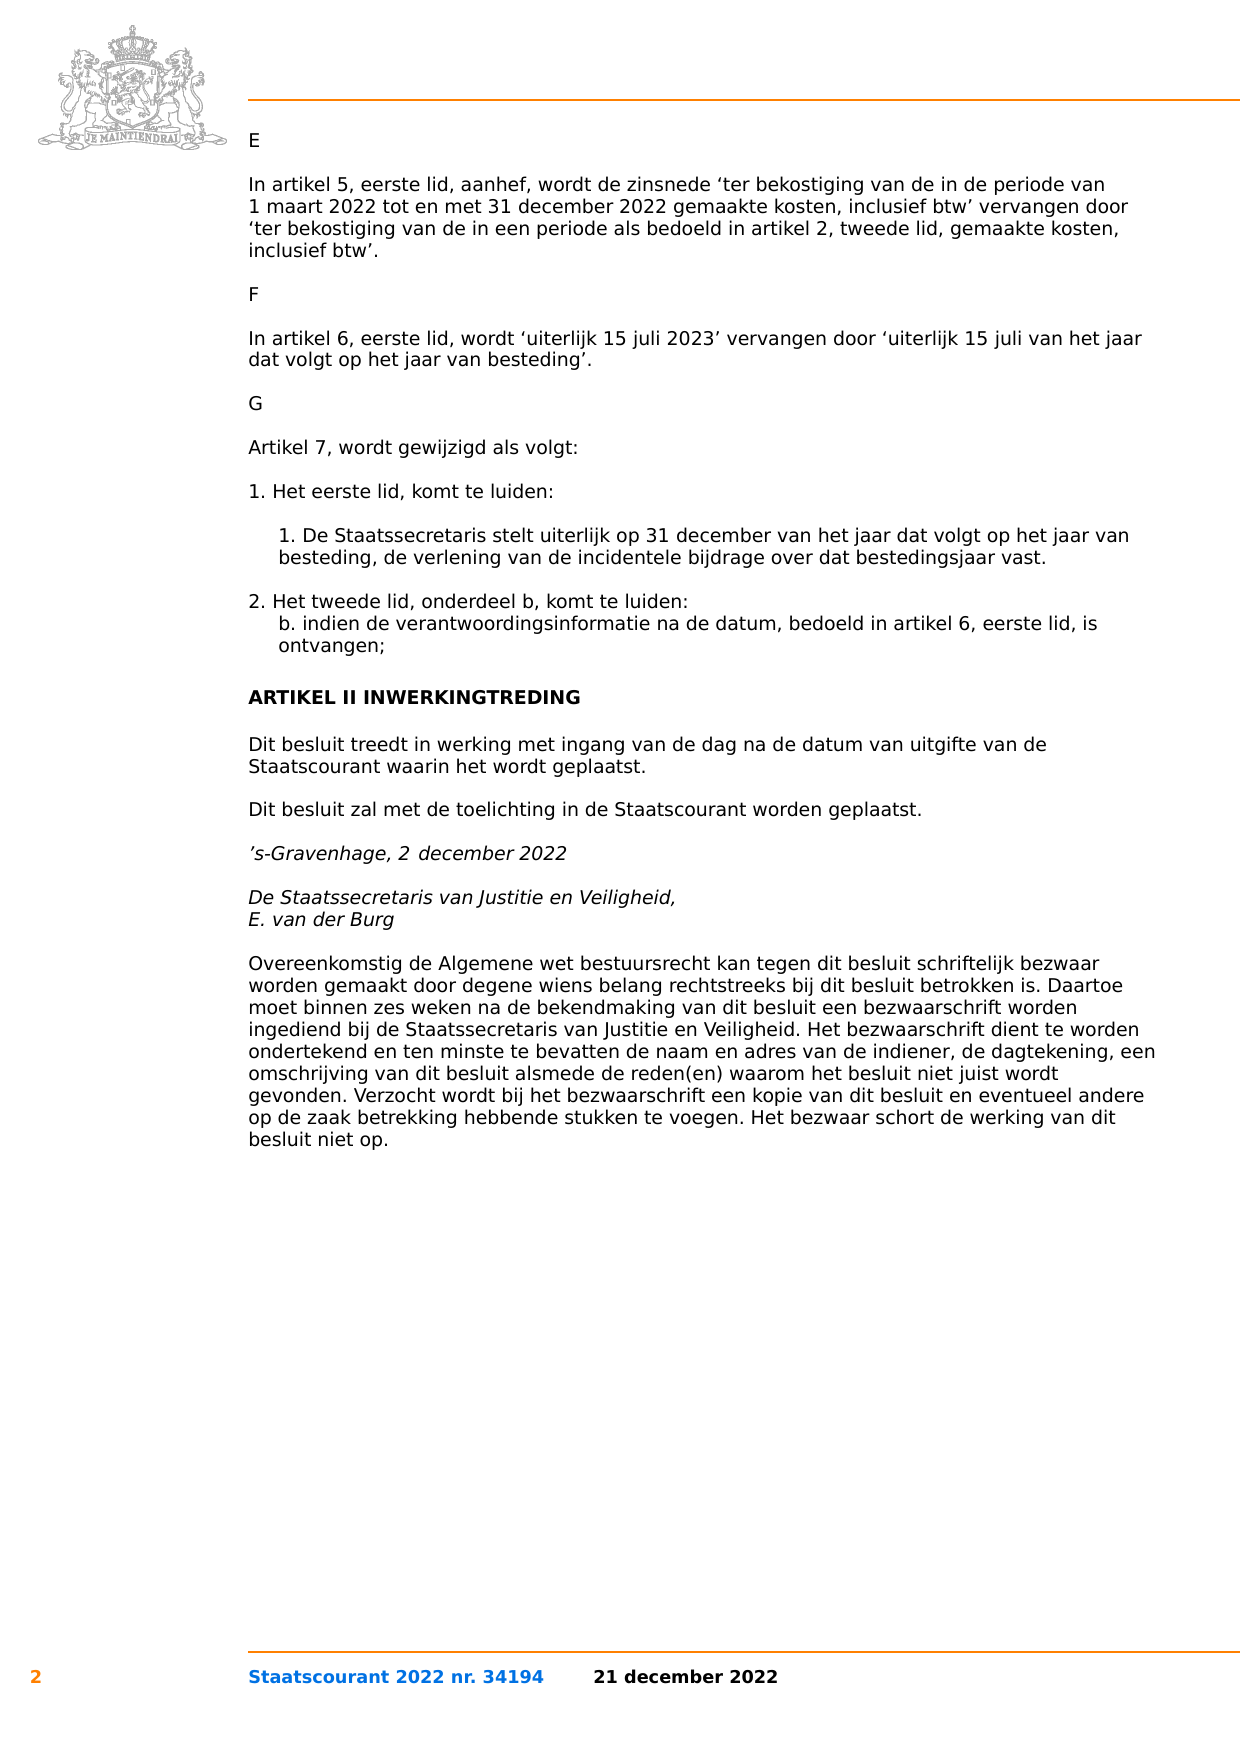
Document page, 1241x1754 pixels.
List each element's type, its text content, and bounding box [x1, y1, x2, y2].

text 1. De Staatssecretaris stelt uiterlijk op 31 december van het jaar dat volgt op het jaar van besteding, de verlening van de incidentele bijdrage over dat bestedingsjaar vast. [278, 525, 1163, 569]
text F [248, 283, 1163, 306]
text 2. Het tweede lid, onderdeel b, komt te luiden: [248, 591, 1163, 613]
text 1. Het eerste lid, komt te luiden: [248, 481, 1163, 503]
text Artikel 7, wordt gewijzigd als volgt: [248, 437, 1163, 459]
text Dit besluit zal met de toelichting in de Staatscourant worden geplaatst. [248, 799, 1163, 821]
text Dit besluit treedt in werking met ingang van de dag na de datum van uitgifte van de Staatscourant waarin het wordt geplaatst. [248, 733, 1163, 777]
subtitle ARTIKEL II INWERKINGTREDING [248, 687, 1163, 708]
text In artikel 6, eerste lid, wordt ‘uiterlijk 15 juli 2023’ vervangen door ‘uiterlijk 15 juli van het jaar dat volgt op het jaar van besteding’. [248, 327, 1163, 371]
text b. indien de verantwoordingsinformatie na de datum, bedoeld in artikel 6, eerste lid, is ontvangen; [278, 613, 1163, 657]
text G [248, 393, 1163, 415]
text ’s-Gravenhage, 2 december 2022 [248, 843, 1163, 865]
text E [248, 130, 1163, 152]
text Overeenkomstig de Algemene wet bestuursrecht kan tegen dit besluit schriftelijk bezwaar worden gemaakt door degene wiens belang rechtstreeks bij dit besluit betrokken is. Daartoe moet binnen zes weken na de bekendmaking van dit besluit een bezwaarschrift worden ingediend bij de Staatssecretaris van Justitie en Veiligheid. Het bezwaarschrift dient te worden ondertekend en ten minste te bevatten de naam en adres van de indiener, de dagtekening, een omschrijving van dit besluit alsmede de reden(en) waarom het besluit niet juist wordt gevonden. Verzocht wordt bij het bezwaarschrift een kopie van dit besluit en eventueel andere op de zaak betrekking hebbende stukken te voegen. Het bezwaar schort de werking van dit besluit niet op. [248, 953, 1163, 1151]
text De Staatssecretaris van Justitie en Veiligheid, E. van der Burg [248, 887, 1163, 931]
text In artikel 5, eerste lid, aanhef, wordt de zinsnede ‘ter bekostiging van de in de periode van 1 maart 2022 tot en met 31 december 2022 gemaakte kosten, inclusief btw’ vervangen door ‘ter bekostiging van de in een periode als bedoeld in artikel 2, tweede lid, gemaakte kosten, inclusief btw’. [248, 174, 1163, 262]
picture [38, 25, 227, 150]
